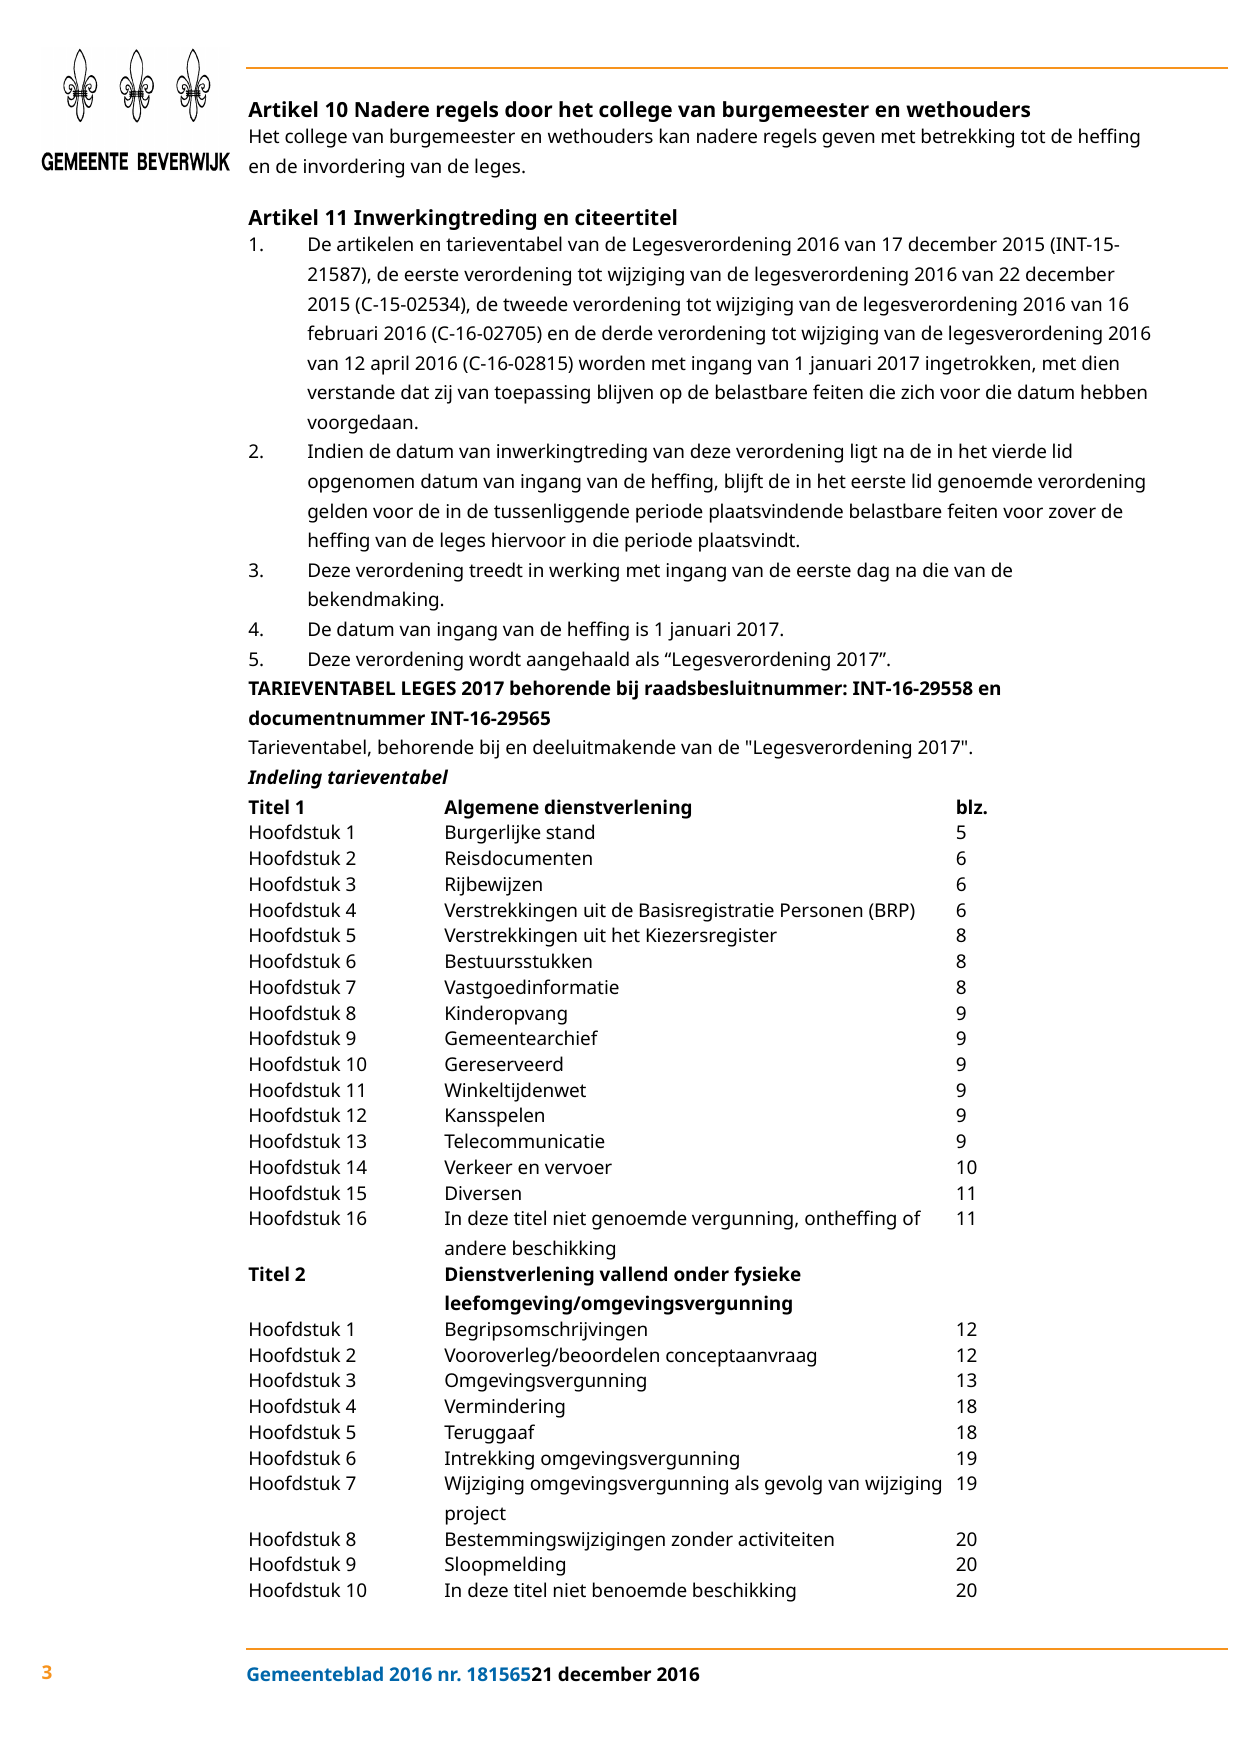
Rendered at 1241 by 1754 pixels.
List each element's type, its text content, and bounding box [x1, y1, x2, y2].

table_cell Hoofdstuk 11 [248, 1077, 444, 1103]
table_cell Hoofdstuk 8 [248, 1526, 444, 1552]
table_cell Hoofdstuk 5 [248, 923, 444, 948]
table_cell Hoofdstuk 16 [248, 1206, 444, 1261]
table_cell 9 [956, 1025, 1152, 1051]
table_cell Bestemmingswijzigingen zonder activiteiten [444, 1526, 956, 1552]
table_cell 11 [956, 1180, 1152, 1206]
table_cell 5 [956, 820, 1152, 845]
table_cell Verstrekkingen uit het Kiezersregister [444, 923, 956, 948]
table_cell Rijbewijzen [444, 871, 956, 897]
table_cell Hoofdstuk 10 [248, 1051, 444, 1077]
table_cell Hoofdstuk 13 [248, 1128, 444, 1154]
table_cell 11 [956, 1206, 1152, 1261]
table_cell In deze titel niet benoemde beschikking [444, 1577, 956, 1603]
table_cell Gereserveerd [444, 1051, 956, 1077]
table_cell 9 [956, 1128, 1152, 1154]
table_cell Hoofdstuk 6 [248, 1445, 444, 1471]
text Artikel 10 Nadere regels door het college van burgemeester en wethouders [248, 95, 1152, 123]
text Tarieventabel, behorende bij en deeluitmakende van de "Legesverordening 2017". [248, 734, 1152, 760]
picture [41, 47, 231, 172]
table_cell Hoofdstuk 1 [248, 1316, 444, 1342]
table_cell Bestuursstukken [444, 948, 956, 974]
table_cell Begripsomschrijvingen [444, 1316, 956, 1342]
text TARIEVENTABEL LEGES 2017 behorende bij raadsbesluitnummer: INT-16-29558 en documentnummer INT-16-29565 [248, 675, 1152, 731]
table_cell 12 [956, 1342, 1152, 1368]
table_cell Hoofdstuk 3 [248, 1368, 444, 1393]
table_cell Verstrekkingen uit de Basisregistratie Personen (BRP) [444, 897, 956, 922]
table_cell 6 [956, 897, 1152, 922]
table_cell Hoofdstuk 7 [248, 974, 444, 1000]
table_cell 8 [956, 948, 1152, 974]
table_cell 20 [956, 1577, 1152, 1603]
table_cell Hoofdstuk 7 [248, 1471, 444, 1526]
table_cell Hoofdstuk 6 [248, 948, 444, 974]
table_cell 8 [956, 923, 1152, 948]
table_cell Hoofdstuk 2 [248, 1342, 444, 1368]
table_cell 19 [956, 1445, 1152, 1471]
table_header Algemene dienstverlening [444, 794, 956, 819]
table_cell In deze titel niet genoemde vergunning, ontheffing of andere beschikking [444, 1206, 956, 1261]
table_cell Hoofdstuk 14 [248, 1154, 444, 1180]
table_header Titel 1 [248, 794, 444, 819]
table_cell Sloopmelding [444, 1552, 956, 1577]
table_cell Hoofdstuk 3 [248, 871, 444, 897]
table_cell Omgevingsvergunning [444, 1368, 956, 1393]
table_cell 10 [956, 1154, 1152, 1180]
list Indien de datum van inwerkingtreding van deze verordening ligt na de in het vierde lid opgenomen datum van ingang van de heffing, blijft de in het eerste lid genoemde verordening gelden voor de in de tussenliggende periode plaatsvindende belastbare feiten voor zover de heffing van de leges hiervoor in die periode plaatsvindt. [248, 439, 1152, 553]
table_cell 18 [956, 1393, 1152, 1419]
table_cell Intrekking omgevingsvergunning [444, 1445, 956, 1471]
table_cell 9 [956, 1103, 1152, 1128]
table_cell 6 [956, 845, 1152, 871]
table_cell Hoofdstuk 5 [248, 1419, 444, 1445]
table_cell Hoofdstuk 4 [248, 1393, 444, 1419]
table_cell Kinderopvang [444, 1000, 956, 1025]
table_cell 6 [956, 871, 1152, 897]
text Het college van burgemeester en wethouders kan nadere regels geven met betrekking tot de heffing en de invordering van de leges. [248, 123, 1152, 178]
table_cell Diversen [444, 1180, 956, 1206]
table_cell 18 [956, 1419, 1152, 1445]
table_cell Hoofdstuk 4 [248, 897, 444, 922]
table_cell 19 [956, 1471, 1152, 1526]
text Artikel 11 Inwerkingtreding en citeertitel [248, 203, 1152, 232]
table_cell 20 [956, 1552, 1152, 1577]
table_cell Hoofdstuk 1 [248, 820, 444, 845]
table_cell 13 [956, 1368, 1152, 1393]
table_cell Wijziging omgevingsvergunning als gevolg van wijziging project [444, 1471, 956, 1526]
table_cell Hoofdstuk 10 [248, 1577, 444, 1603]
table_header blz. [956, 794, 1152, 819]
table_cell Hoofdstuk 8 [248, 1000, 444, 1025]
table_cell [956, 1261, 1152, 1316]
table_cell Teruggaaf [444, 1419, 956, 1445]
table_cell Verkeer en vervoer [444, 1154, 956, 1180]
list De artikelen en tarieventabel van de Legesverordening 2016 van 17 december 2015 (INT-15-21587), de eerste verordening tot wijziging van de legesverordening 2016 van 22 december 2015 (C-15-02534), de tweede verordening tot wijziging van de legesverordening 2016 van 16 februari 2016 (C-16-02705) en de derde verordening tot wijziging van de legesverordening 2016 van 12 april 2016 (C-16-02815) worden met ingang van 1 januari 2017 ingetrokken, met dien verstande dat zij van toepassing blijven op de belastbare feiten die zich voor die datum hebben voorgedaan. [248, 232, 1152, 435]
table_cell Dienstverlening vallend onder fysieke leefomgeving/omgevingsvergunning [444, 1261, 956, 1316]
table_cell 20 [956, 1526, 1152, 1552]
table_cell 12 [956, 1316, 1152, 1342]
table_cell 9 [956, 1051, 1152, 1077]
list Deze verordening treedt in werking met ingang van de eerste dag na die van de bekendmaking. [248, 557, 1152, 612]
table_cell Kansspelen [444, 1103, 956, 1128]
table_cell Winkeltijdenwet [444, 1077, 956, 1103]
list De datum van ingang van de heffing is 1 januari 2017. [248, 616, 1152, 642]
text Indeling tarieventabel [248, 764, 1152, 790]
table_cell Telecommunicatie [444, 1128, 956, 1154]
table_cell Vooroverleg/beoordelen conceptaanvraag [444, 1342, 956, 1368]
table_cell Hoofdstuk 12 [248, 1103, 444, 1128]
table_cell Hoofdstuk 15 [248, 1180, 444, 1206]
table_cell Hoofdstuk 9 [248, 1552, 444, 1577]
table_cell Vermindering [444, 1393, 956, 1419]
table_cell Hoofdstuk 2 [248, 845, 444, 871]
table_cell Burgerlijke stand [444, 820, 956, 845]
table_cell Titel 2 [248, 1261, 444, 1316]
table_cell Gemeentearchief [444, 1025, 956, 1051]
table_cell 8 [956, 974, 1152, 1000]
table_cell Vastgoedinformatie [444, 974, 956, 1000]
table_cell 9 [956, 1077, 1152, 1103]
table_cell Hoofdstuk 9 [248, 1025, 444, 1051]
list Deze verordening wordt aangehaald als “Legesverordening 2017”. [248, 646, 1152, 672]
table_cell 9 [956, 1000, 1152, 1025]
table_cell Reisdocumenten [444, 845, 956, 871]
